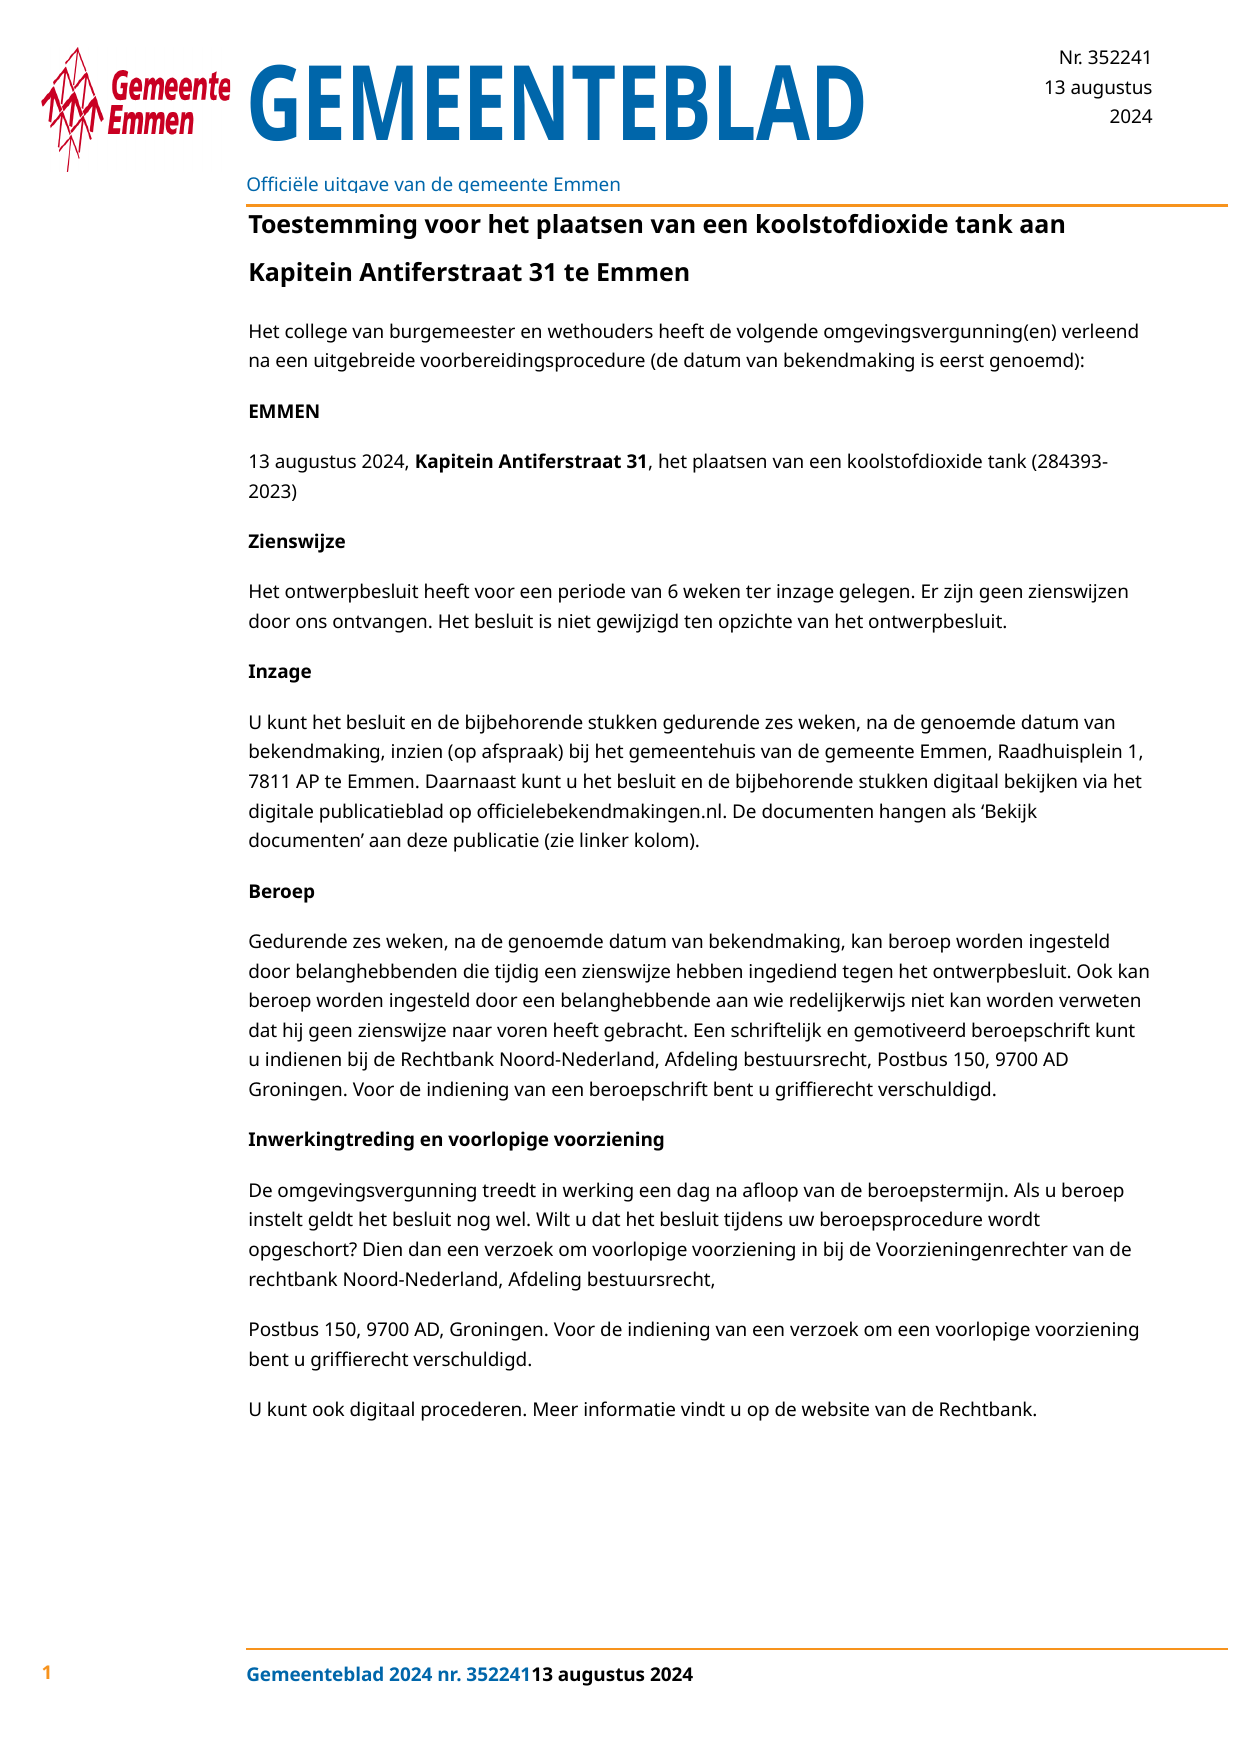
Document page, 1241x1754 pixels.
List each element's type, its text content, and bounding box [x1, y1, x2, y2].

text Toestemming voor het plaatsen van een koolstofdioxide tank aan Kapitein Antiferstraat 31 te Emmen [248, 207, 1152, 288]
picture [41, 47, 231, 172]
text U kunt het besluit en de bijbehorende stukken gedurende zes weken, na de genoemde datum van bekendmaking, inzien (op afspraak) bij het gemeentehuis van de gemeente Emmen, Raadhuisplein 1, 7811 AP te Emmen. Daarnaast kunt u het besluit en de bijbehorende stukken digitaal bekijken via het digitale publicatieblad op officielebekendmakingen.nl. De documenten hangen als ‘Bekijk documenten’ aan deze publicatie (zie linker kolom). [248, 709, 1152, 853]
text Beroep [248, 878, 1152, 904]
text Gedurende zes weken, na de genoemde datum van bekendmaking, kan beroep worden ingesteld door belanghebbenden die tijdig een zienswijze hebben ingediend tegen het ontwerpbesluit. Ook kan beroep worden ingesteld door een belanghebbende aan wie redelijkerwijs niet kan worden verweten dat hij geen zienswijze naar voren heeft gebracht. Een schriftelijk en gemotiveerd beroepschrift kunt u indienen bij de Rechtbank Noord-Nederland, Afdeling bestuursrecht, Postbus 150, 9700 AD Groningen. Voor de indiening van een beroepschrift bent u griffierecht verschuldigd. [248, 928, 1152, 1102]
text Zienswijze [248, 528, 1152, 554]
text De omgevingsvergunning treedt in werking een dag na afloop van de beroepstermijn. Als u beroep instelt geldt het besluit nog wel. Wilt u dat het besluit tijdens uw beroepsprocedure wordt opgeschort? Dien dan een verzoek om voorlopige voorziening in bij de Voorzieningenrechter van de rechtbank Noord-Nederland, Afdeling bestuursrecht, [248, 1177, 1152, 1292]
text U kunt ook digitaal procederen. Meer informatie vindt u op de website van de Rechtbank. [248, 1396, 1152, 1422]
text Inzage [248, 659, 1152, 684]
text EMMEN [248, 398, 1152, 424]
text 13 augustus 2024, Kapitein Antiferstraat 31, het plaatsen van een koolstofdioxide tank (284393-2023) [248, 448, 1152, 504]
text Het college van burgemeester en wethouders heeft de volgende omgevingsvergunning(en) verleend na een uitgebreide voorbereidingsprocedure (de datum van bekendmaking is eerst genoemd): [248, 318, 1152, 373]
text Het ontwerpbesluit heeft voor een periode van 6 weken ter inzage gelegen. Er zijn geen zienswijzen door ons ontvangen. Het besluit is niet gewijzigd ten opzichte van het ontwerpbesluit. [248, 579, 1152, 634]
text Postbus 150, 9700 AD, Groningen. Voor de indiening van een verzoek om een voorlopige voorziening bent u griffierecht verschuldigd. [248, 1316, 1152, 1372]
text Inwerkingtreding en voorlopige voorziening [248, 1127, 1152, 1152]
